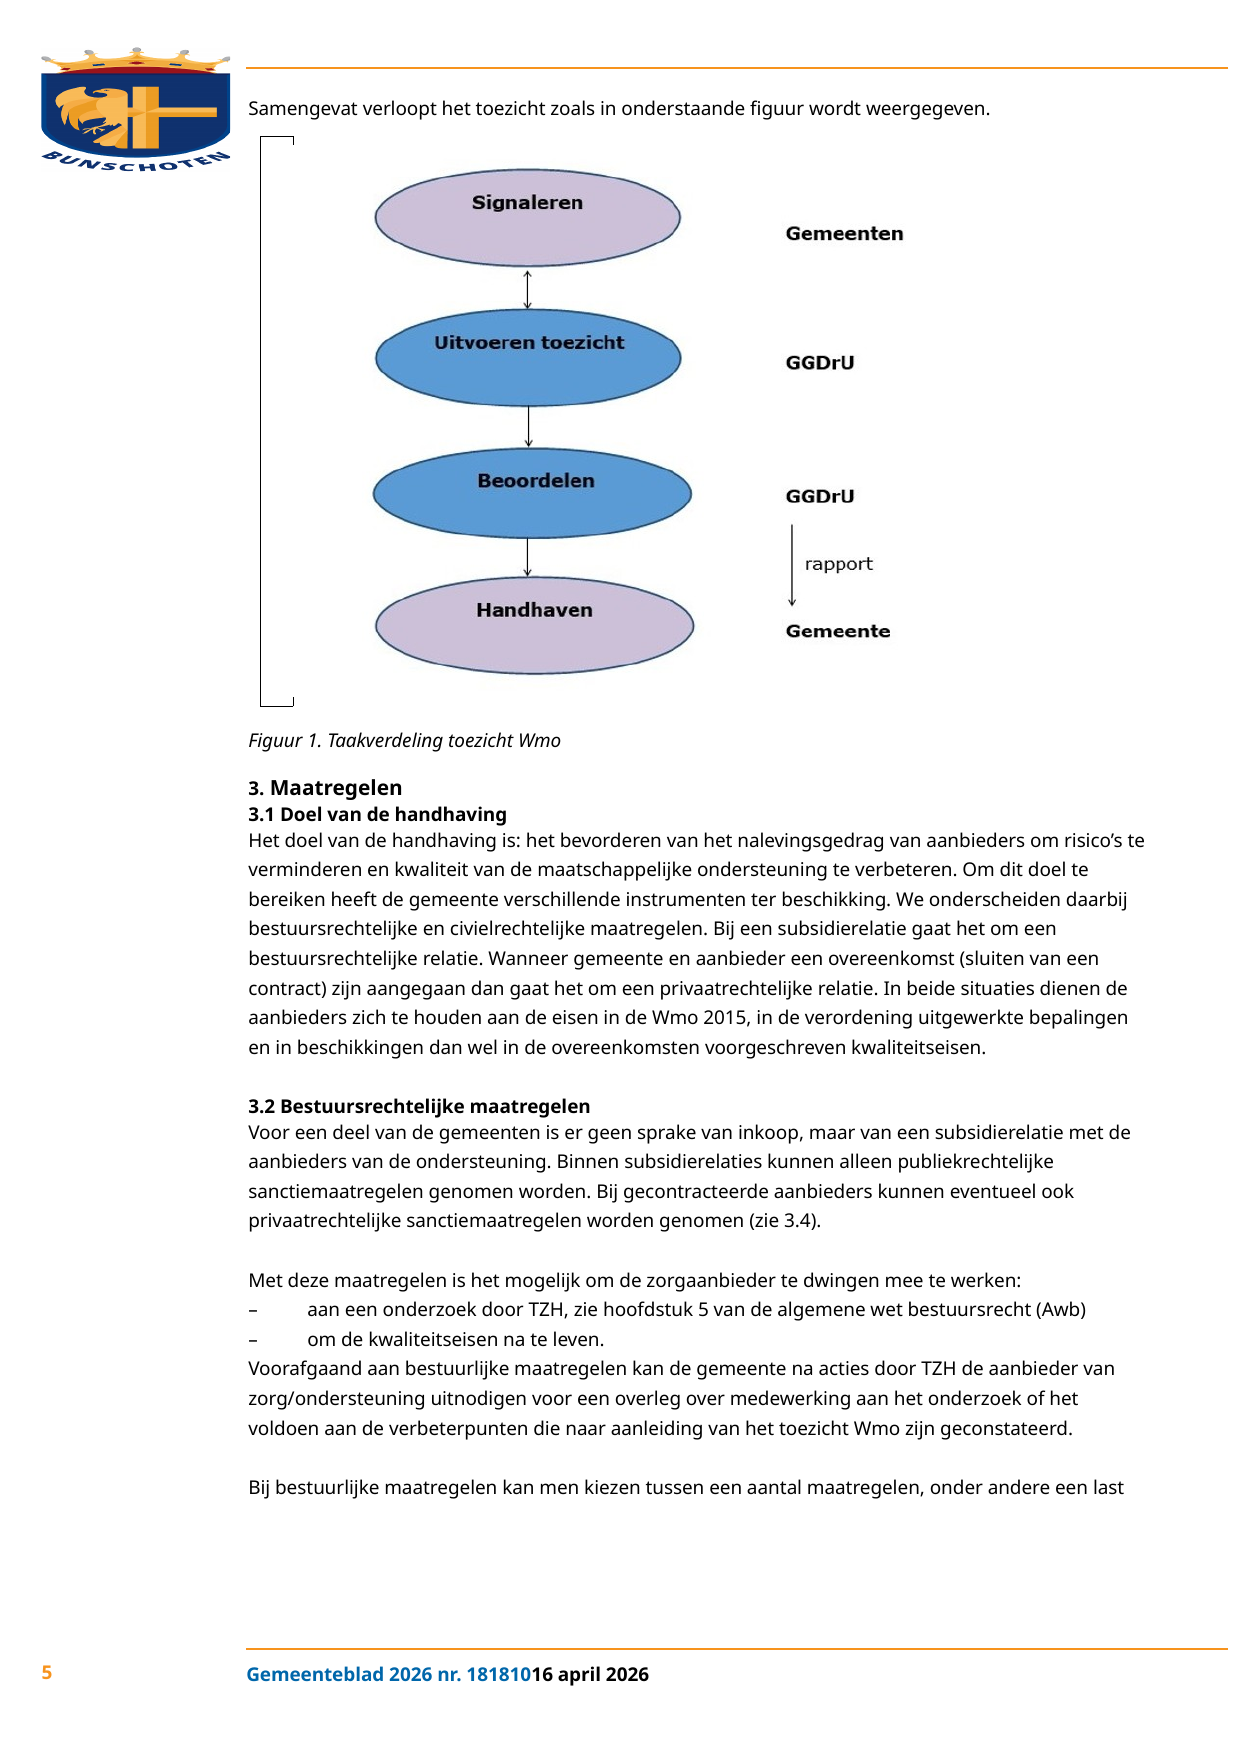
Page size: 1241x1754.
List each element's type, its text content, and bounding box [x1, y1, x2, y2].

text Met deze maatregelen is het mogelijk om de zorgaanbieder te dwingen mee te werken: [248, 1267, 1152, 1292]
list om de kwaliteitseisen na te leven. [248, 1326, 1152, 1352]
text 3. Maatregelen [248, 773, 1152, 801]
text Voor een deel van de gemeenten is er geen sprake van inkoop, maar van een subsidierelatie met de aanbieders van de ondersteuning. Binnen subsidierelaties kunnen alleen publiekrechtelijke sanctiemaatregelen genomen worden. Bij gecontracteerde aanbieders kunnen eventueel ook privaatrechtelijke sanctiemaatregelen worden genomen (zie 3.4). [248, 1119, 1152, 1233]
text Samengevat verloopt het toezicht zoals in onderstaande figuur wordt weergegeven. [248, 95, 1152, 121]
text 3.1 Doel van de handhaving [248, 801, 1152, 827]
text 3.2 Bestuursrechtelijke maatregelen [248, 1093, 1152, 1119]
text Bij bestuurlijke maatregelen kan men kiezen tussen een aantal maatregelen, onder andere een last [248, 1474, 1152, 1499]
text Het doel van de handhaving is: het bevorderen van het nalevingsgedrag van aanbieders om risico’s te verminderen en kwaliteit van de maatschappelijke ondersteuning te verbeteren. Om dit doel te bereiken heeft de gemeente verschillende instrumenten ter beschikking. We onderscheiden daarbij bestuursrechtelijke en civielrechtelijke maatregelen. Bij een subsidierelatie gaat het om een bestuursrechtelijke relatie. Wanneer gemeente en aanbieder een overeenkomst (sluiten van een contract) zijn aangegaan dan gaat het om een privaatrechtelijke relatie. In beide situaties dienen de aanbieders zich te houden aan de eisen in de Wmo 2015, in de verordening uitgewerkte bepalingen en in beschikkingen dan wel in de overeenkomsten voorgeschreven kwaliteitseisen. [248, 827, 1152, 1060]
picture [41, 47, 231, 172]
list aan een onderzoek door TZH, zie hoofdstuk 5 van de algemene wet bestuursrecht (Awb) [248, 1296, 1152, 1322]
text Figuur 1. Taakverdeling toezicht Wmo [248, 727, 1152, 753]
picture [268, 145, 978, 697]
text Voorafgaand aan bestuurlijke maatregelen kan de gemeente na acties door TZH de aanbieder van zorg/ondersteuning uitnodigen voor een overleg over medewerking aan het onderzoek of het voldoen aan de verbeterpunten die naar aanleiding van het toezicht Wmo zijn geconstateerd. [248, 1356, 1152, 1440]
